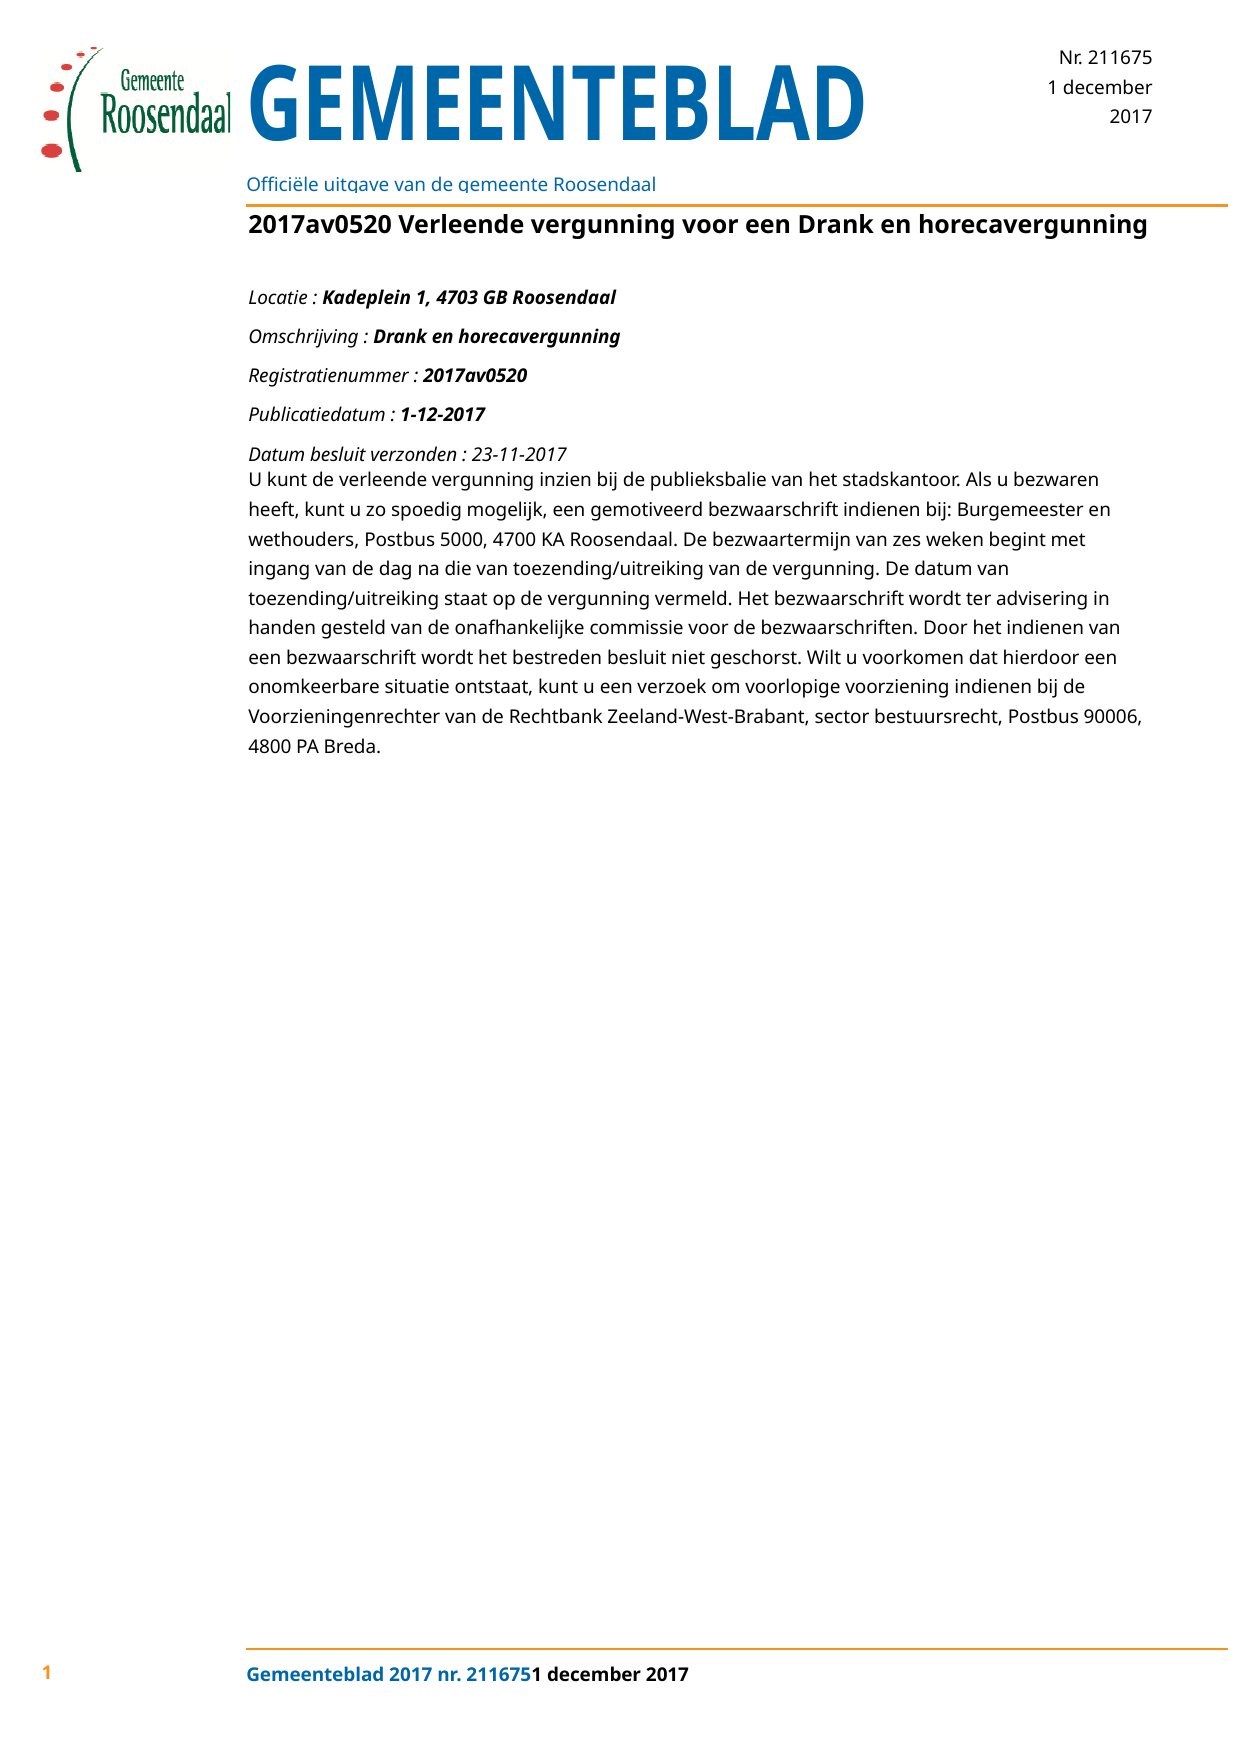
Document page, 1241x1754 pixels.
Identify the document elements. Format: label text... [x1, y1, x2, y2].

text U kunt de verleende vergunning inzien bij de publieksbalie van het stadskantoor. Als u bezwaren heeft, kunt u zo spoedig mogelijk, een gemotiveerd bezwaarschrift indienen bij: Burgemeester en wethouders, Postbus 5000, 4700 KA Roosendaal. De bezwaartermijn van zes weken begint met ingang van de dag na die van toezending/uitreiking van de vergunning. De datum van toezending/uitreiking staat op de vergunning vermeld. Het bezwaarschrift wordt ter advisering in handen gesteld van de onafhankelijke commissie voor de bezwaarschriften. Door het indienen van een bezwaarschrift wordt het bestreden besluit niet geschorst. Wilt u voorkomen dat hierdoor een onomkeerbare situatie ontstaat, kunt u een verzoek om voorlopige voorziening indienen bij de Voorzieningenrechter van de Rechtbank Zeeland-West-Brabant, sector bestuursrecht, Postbus 90006, 4800 PA Breda. [248, 467, 1152, 759]
text Registratienummer : 2017av0520 [248, 362, 1152, 388]
text Locatie : Kadeplein 1, 4703 GB Roosendaal [248, 284, 1152, 309]
picture [41, 47, 231, 172]
text Datum besluit verzonden : 23-11-2017 [248, 441, 1152, 467]
text Publicatiedatum : 1-12-2017 [248, 402, 1152, 427]
text Omschrijving : Drank en horecavergunning [248, 323, 1152, 349]
text 2017av0520 Verleende vergunning voor een Drank en horecavergunning [248, 207, 1152, 241]
